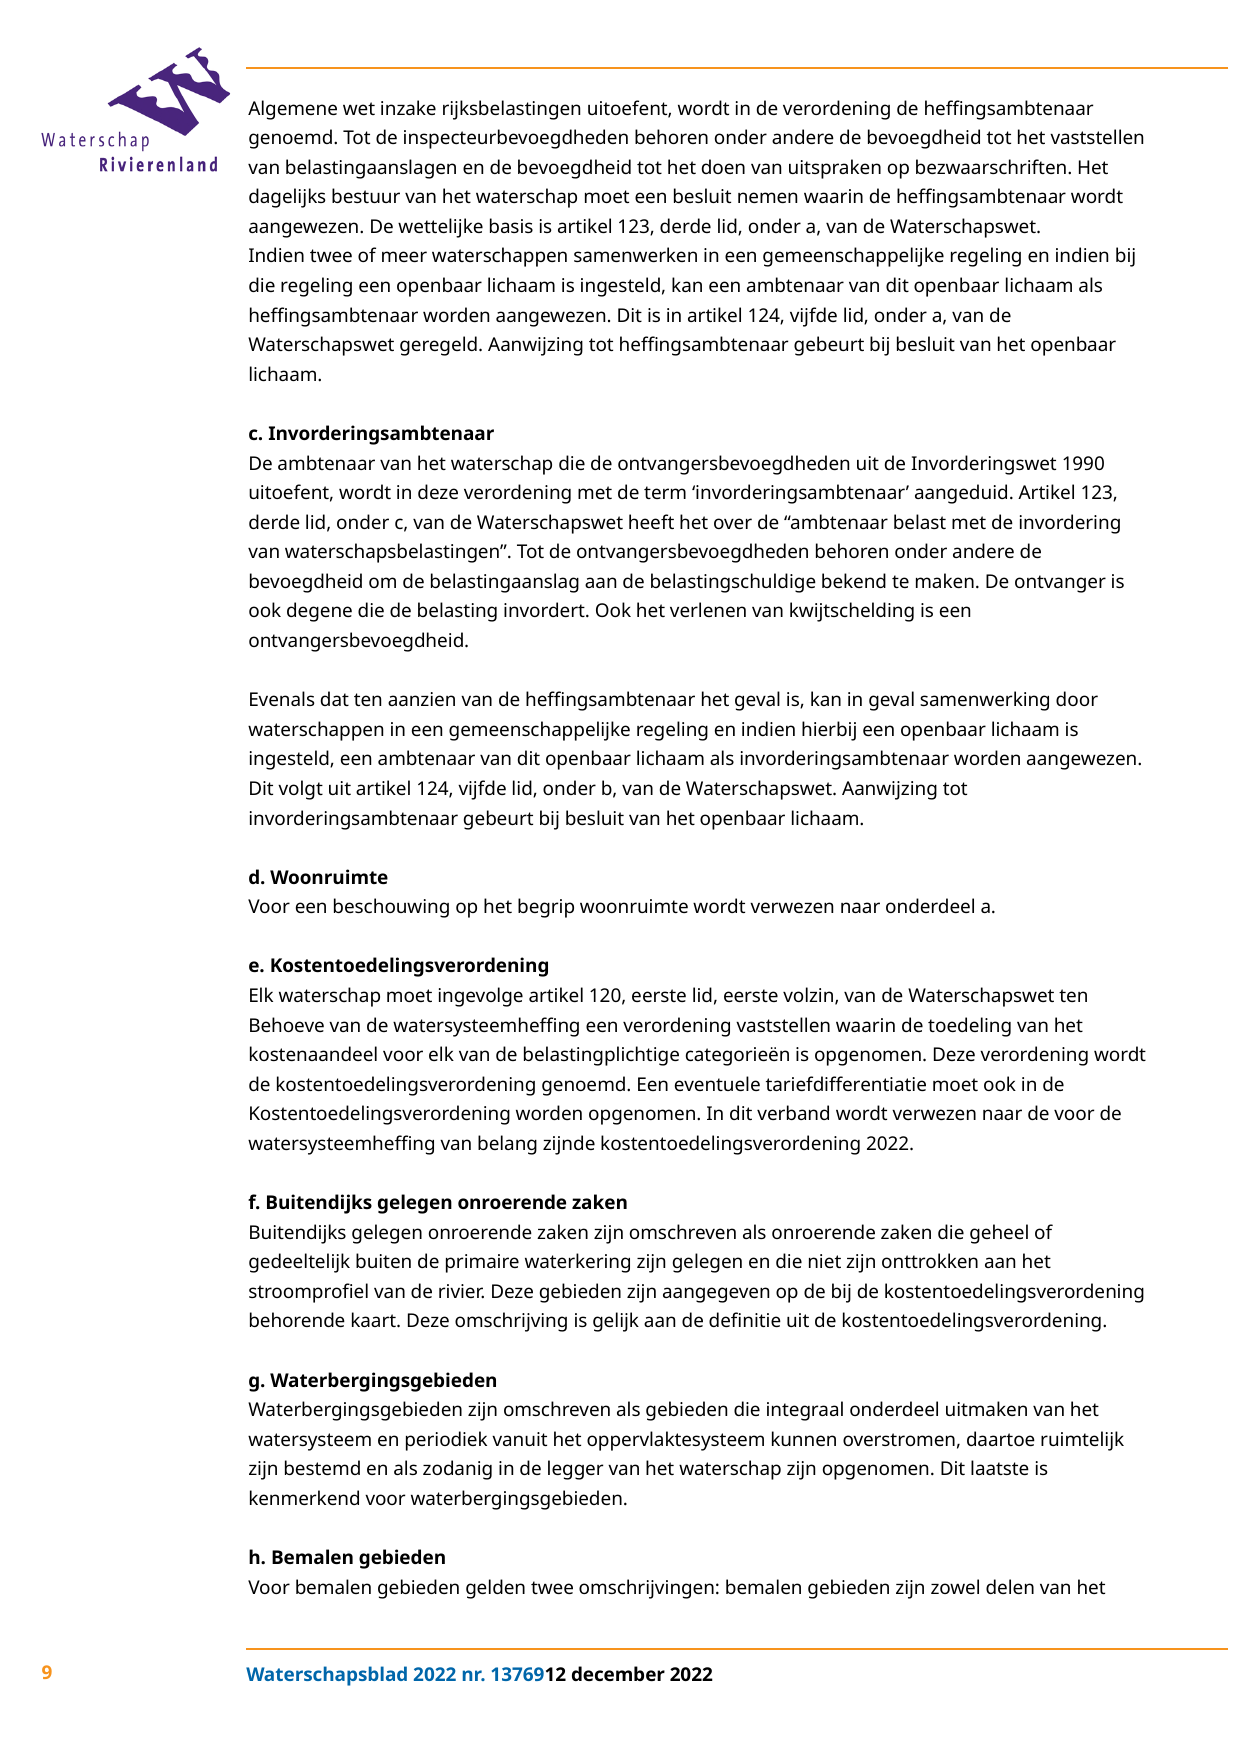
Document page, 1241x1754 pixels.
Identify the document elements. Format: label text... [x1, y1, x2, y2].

text h. Bemalen gebieden [248, 1544, 1152, 1570]
picture [41, 47, 231, 172]
text Algemene wet inzake rijksbelastingen uitoefent, wordt in de verordening de heffingsambtenaar genoemd. Tot de inspecteurbevoegdheden behoren onder andere de bevoegdheid tot het vaststellen van belastingaanslagen en de bevoegdheid tot het doen van uitspraken op bezwaarschriften. Het dagelijks bestuur van het waterschap moet een besluit nemen waarin de heffingsambtenaar wordt aangewezen. De wettelijke basis is artikel 123, derde lid, onder a, van de Waterschapswet. [248, 95, 1152, 239]
text f. Buitendijks gelegen onroerende zaken [248, 1189, 1152, 1215]
text c. Invorderingsambtenaar [248, 420, 1152, 446]
text d. Woonruimte [248, 864, 1152, 890]
text Voor een beschouwing op het begrip woonruimte wordt verwezen naar onderdeel a. [248, 893, 1152, 919]
text Buitendijks gelegen onroerende zaken zijn omschreven als onroerende zaken die geheel of gedeeltelijk buiten de primaire waterkering zijn gelegen en die niet zijn onttrokken aan het stroomprofiel van de rivier. Deze gebieden zijn aangegeven op de bij de kostentoedelingsverordening behorende kaart. Deze omschrijving is gelijk aan de definitie uit de kostentoedelingsverordening. [248, 1219, 1152, 1333]
text e. Kostentoedelingsverordening [248, 953, 1152, 978]
text Indien twee of meer waterschappen samenwerken in een gemeenschappelijke regeling en indien bij die regeling een openbaar lichaam is ingesteld, kan een ambtenaar van dit openbaar lichaam als heffingsambtenaar worden aangewezen. Dit is in artikel 124, vijfde lid, onder a, van de Waterschapswet geregeld. Aanwijzing tot heffingsambtenaar gebeurt bij besluit van het openbaar lichaam. [248, 243, 1152, 387]
text Evenals dat ten aanzien van de heffingsambtenaar het geval is, kan in geval samenwerking door waterschappen in een gemeenschappelijke regeling en indien hierbij een openbaar lichaam is ingesteld, een ambtenaar van dit openbaar lichaam als invorderingsambtenaar worden aangewezen. Dit volgt uit artikel 124, vijfde lid, onder b, van de Waterschapswet. Aanwijzing tot invorderingsambtenaar gebeurt bij besluit van het openbaar lichaam. [248, 686, 1152, 831]
text De ambtenaar van het waterschap die de ontvangersbevoegdheden uit de Invorderingswet 1990 uitoefent, wordt in deze verordening met de term ‘invorderingsambtenaar’ aangeduid. Artikel 123, derde lid, onder c, van de Waterschapswet heeft het over de “ambtenaar belast met de invordering van waterschapsbelastingen”. Tot de ontvangersbevoegdheden behoren onder andere de bevoegdheid om de belastingaanslag aan de belastingschuldige bekend te maken. De ontvanger is ook degene die de belasting invordert. Ook het verlenen van kwijtschelding is een ontvangersbevoegdheid. [248, 450, 1152, 653]
text g. Waterbergingsgebieden [248, 1367, 1152, 1393]
text Waterbergingsgebieden zijn omschreven als gebieden die integraal onderdeel uitmaken van het watersysteem en periodiek vanuit het oppervlaktesysteem kunnen overstromen, daartoe ruimtelijk zijn bestemd en als zodanig in de legger van het waterschap zijn opgenomen. Dit laatste is kenmerkend voor waterbergingsgebieden. [248, 1396, 1152, 1511]
text Voor bemalen gebieden gelden twee omschrijvingen: bemalen gebieden zijn zowel delen van het [248, 1574, 1152, 1600]
text Elk waterschap moet ingevolge artikel 120, eerste lid, eerste volzin, van de Waterschapswet ten Behoeve van de watersysteemheffing een verordening vaststellen waarin de toedeling van het kostenaandeel voor elk van de belastingplichtige categorieën is opgenomen. Deze verordening wordt de kostentoedelingsverordening genoemd. Een eventuele tariefdifferentiatie moet ook in de Kostentoedelingsverordening worden opgenomen. In dit verband wordt verwezen naar de voor de watersysteemheffing van belang zijnde kostentoedelingsverordening 2022. [248, 982, 1152, 1156]
